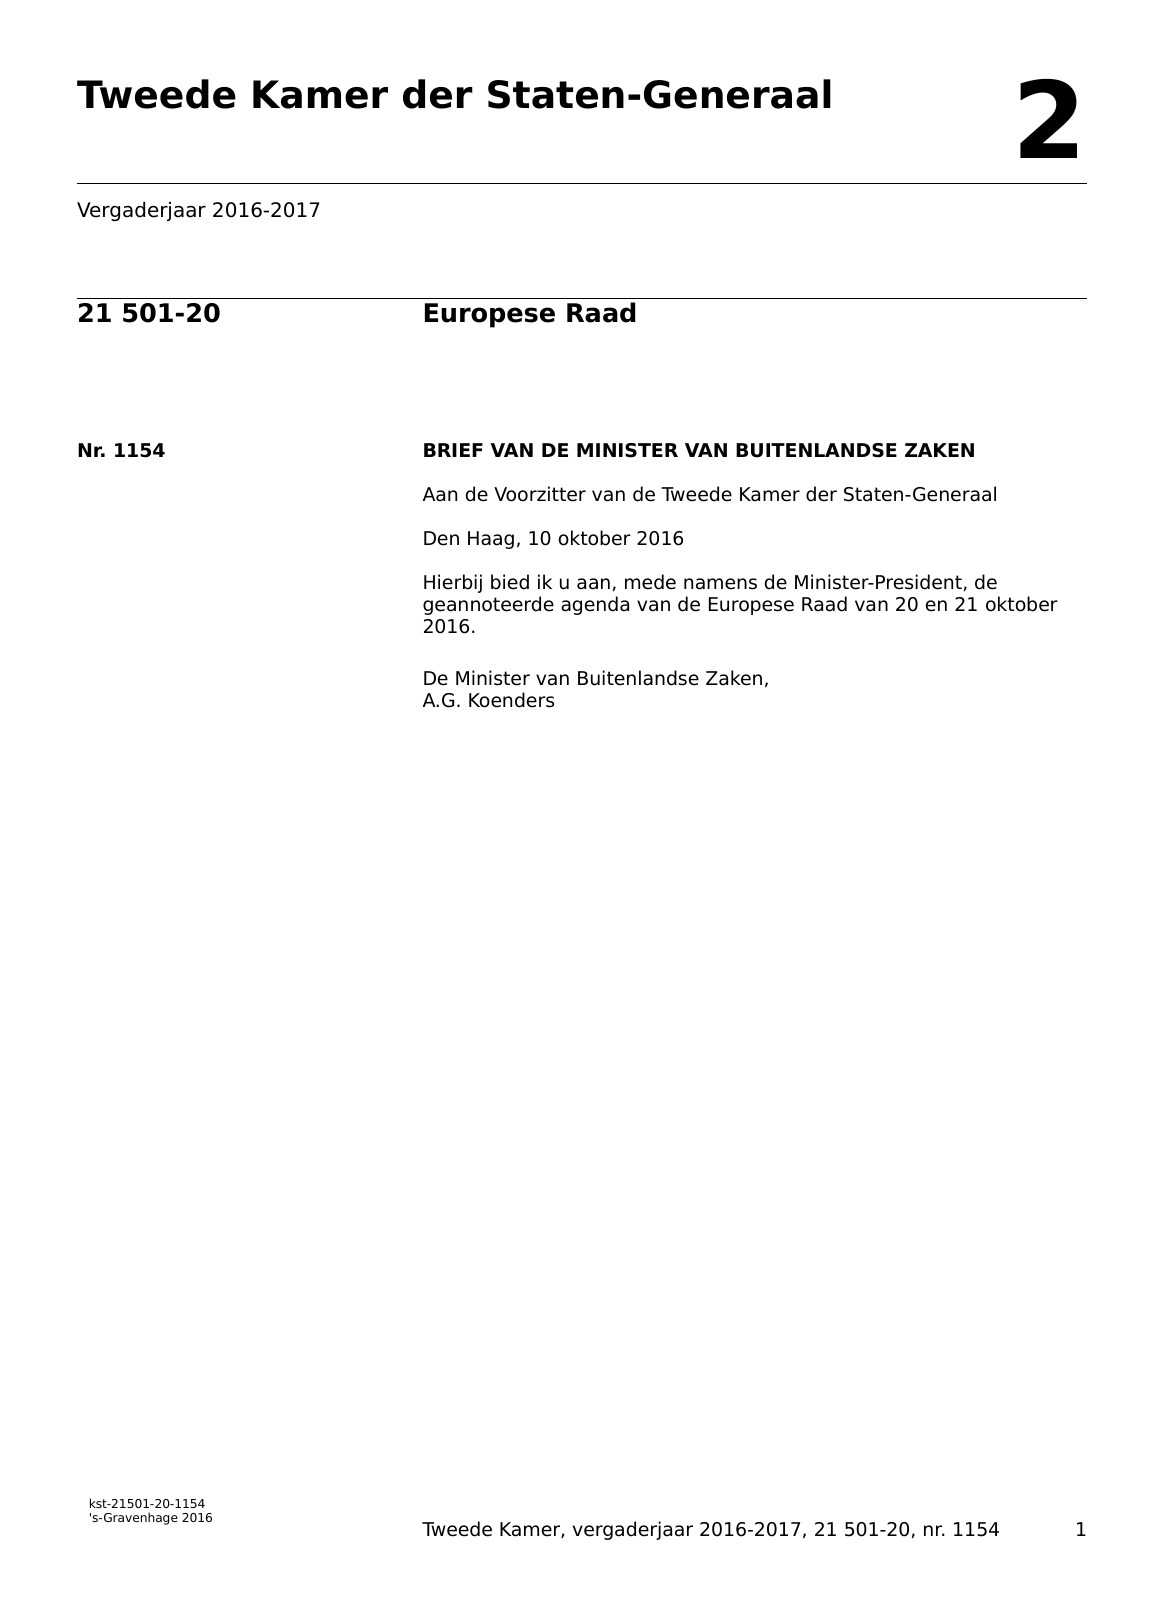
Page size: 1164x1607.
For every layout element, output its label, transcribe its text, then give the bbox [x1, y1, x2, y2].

text 's-Gravenhage 2016 [88, 1511, 323, 1525]
subtitle 21 501-20 Europese Raad [77, 299, 1087, 329]
table_header 2 [886, 59, 1087, 183]
text Hierbij bied ik u aan, mede namens de Minister-President, de geannoteerde agenda van de Europese Raad van 20 en 21 oktober 2016. [422, 572, 1087, 638]
text Den Haag, 10 oktober 2016 [422, 528, 1087, 550]
table_header Tweede Kamer der Staten-Generaal [77, 59, 886, 183]
table_cell Vergaderjaar 2016-2017 [77, 184, 1087, 298]
text De Minister van Buitenlandse Zaken, A.G. Koenders [422, 668, 1087, 712]
text Aan de Voorzitter van de Tweede Kamer der Staten-Generaal [422, 484, 1087, 506]
text kst-21501-20-1154 [88, 1497, 323, 1511]
subtitle Nr. 1154 BRIEF VAN DE MINISTER VAN BUITENLANDSE ZAKEN [77, 440, 1087, 462]
